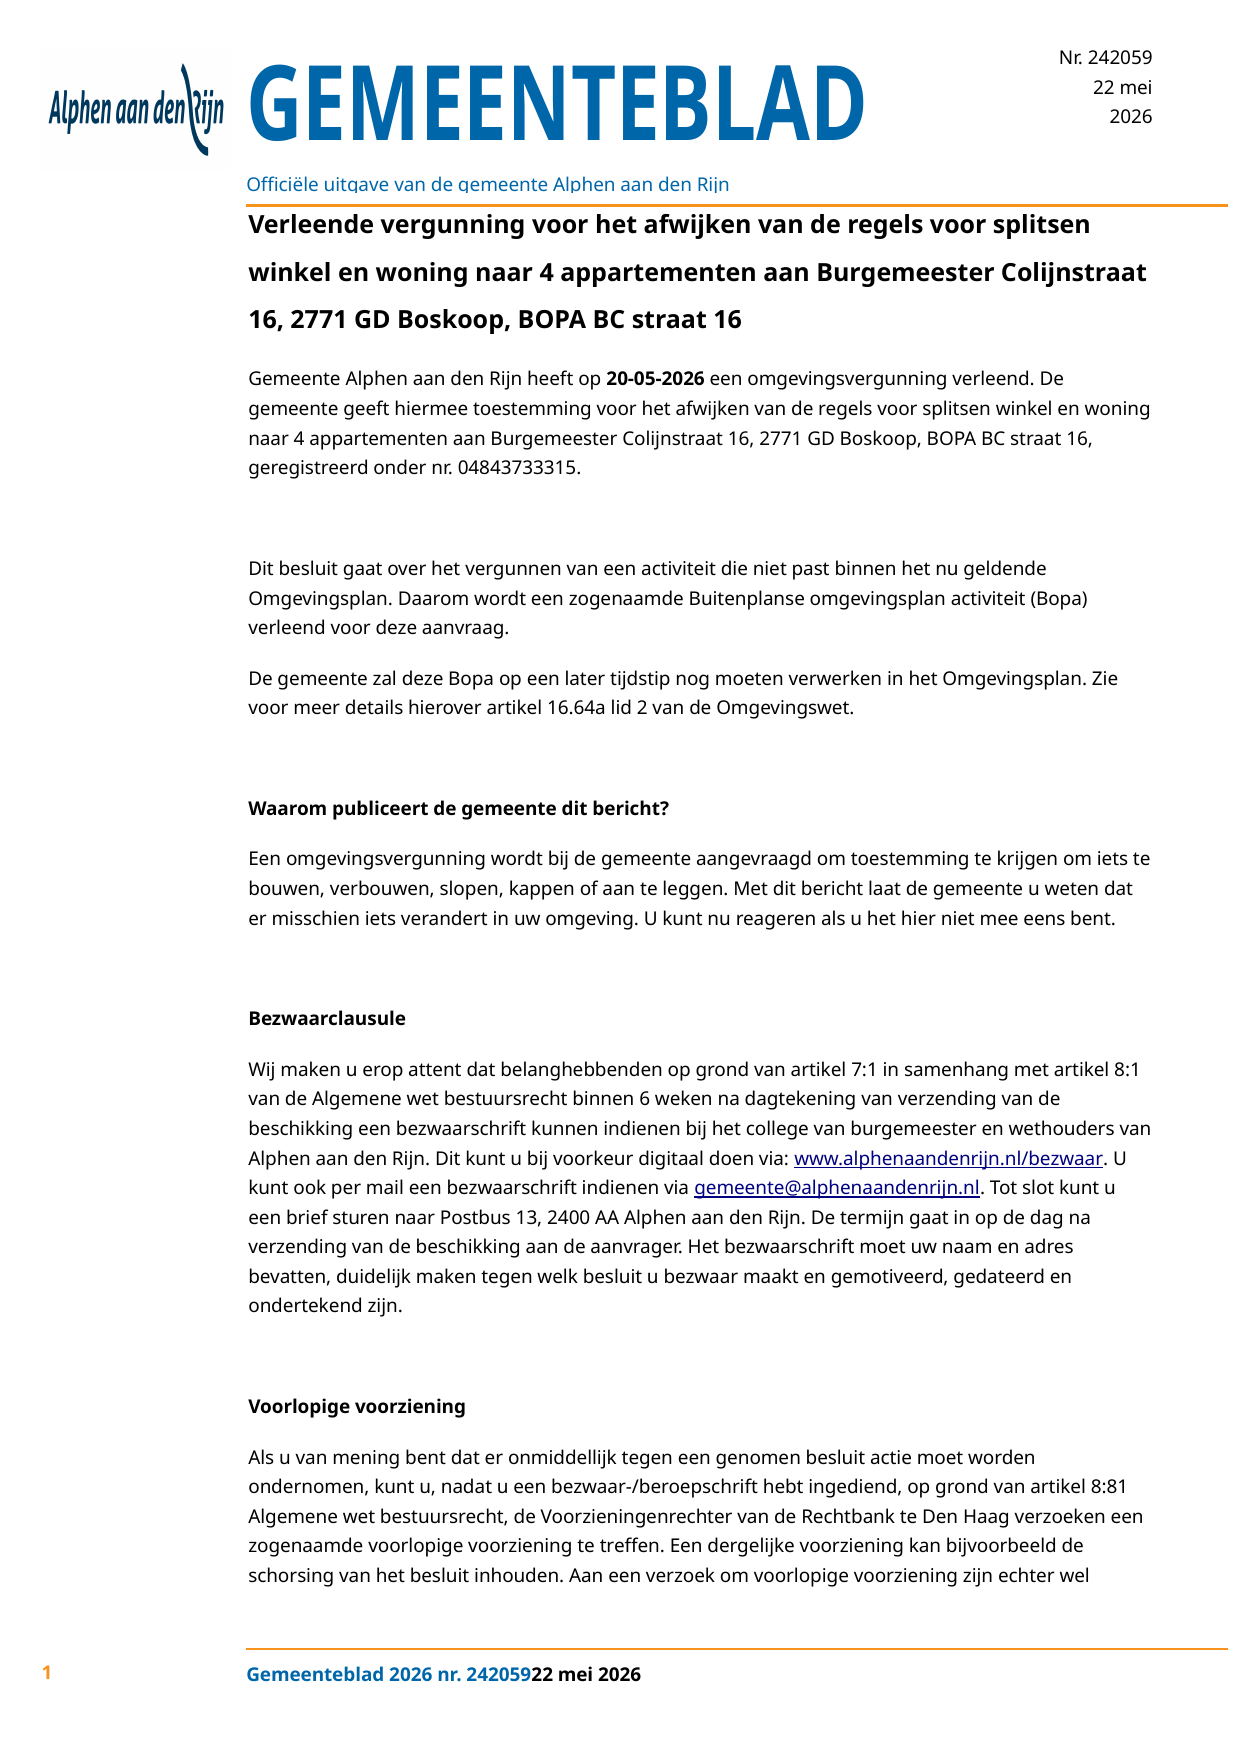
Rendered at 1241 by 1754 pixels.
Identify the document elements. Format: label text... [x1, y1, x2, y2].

text Dit besluit gaat over het vergunnen van een activiteit die niet past binnen het nu geldende Omgevingsplan. Daarom wordt een zogenaamde Buitenplanse omgevingsplan activiteit (Bopa) verleend voor deze aanvraag. [248, 555, 1152, 640]
text Voorlopige voorziening [248, 1393, 1152, 1419]
text Verleende vergunning voor het afwijken van de regels voor splitsen winkel en woning naar 4 appartementen aan Burgemeester Colijnstraat 16, 2771 GD Boskoop, BOPA BC straat 16 [248, 207, 1152, 336]
text De gemeente zal deze Bopa op een later tijdstip nog moeten verwerken in het Omgevingsplan. Zie voor meer details hierover artikel 16.64a lid 2 van de Omgevingswet. [248, 665, 1152, 720]
text Een omgevingsvergunning wordt bij de gemeente aangevraagd om toestemming te krijgen om iets te bouwen, verbouwen, slopen, kappen of aan te leggen. Met dit bericht laat de gemeente u weten dat er misschien iets verandert in uw omgeving. U kunt nu reageren als u het hier niet mee eens bent. [248, 846, 1152, 930]
text Bezwaarclausule [248, 1006, 1152, 1031]
text Waarom publiceert de gemeente dit bericht? [248, 795, 1152, 821]
picture [41, 47, 231, 172]
text Gemeente Alphen aan den Rijn heeft op 20-05-2026 een omgevingsvergunning verleend. De gemeente geeft hiermee toestemming voor het afwijken van de regels voor splitsen winkel en woning naar 4 appartementen aan Burgemeester Colijnstraat 16, 2771 GD Boskoop, BOPA BC straat 16, geregistreerd onder nr. 04843733315. [248, 366, 1152, 480]
text Wij maken u erop attent dat belanghebbenden op grond van artikel 7:1 in samenhang met artikel 8:1 van de Algemene wet bestuursrecht binnen 6 weken na dagtekening van verzending van de beschikking een bezwaarschrift kunnen indienen bij het college van burgemeester en wethouders van Alphen aan den Rijn. Dit kunt u bij voorkeur digitaal doen via: www.alphenaandenrijn.nl/bezwaar. U kunt ook per mail een bezwaarschrift indienen via gemeente@alphenaandenrijn.nl. Tot slot kunt u een brief sturen naar Postbus 13, 2400 AA Alphen aan den Rijn. De termijn gaat in op de dag na verzending van de beschikking aan de aanvrager. Het bezwaarschrift moet uw naam en adres bevatten, duidelijk maken tegen welk besluit u bezwaar maakt en gemotiveerd, gedateerd en ondertekend zijn. [248, 1056, 1152, 1318]
text Als u van mening bent dat er onmiddellijk tegen een genomen besluit actie moet worden ondernomen, kunt u, nadat u een bezwaar-/beroepschrift hebt ingediend, op grond van artikel 8:81 Algemene wet bestuursrecht, de Voorzieningenrechter van de Rechtbank te Den Haag verzoeken een zogenaamde voorlopige voorziening te treffen. Een dergelijke voorziening kan bijvoorbeeld de schorsing van het besluit inhouden. Aan een verzoek om voorlopige voorziening zijn echter wel [248, 1444, 1152, 1588]
